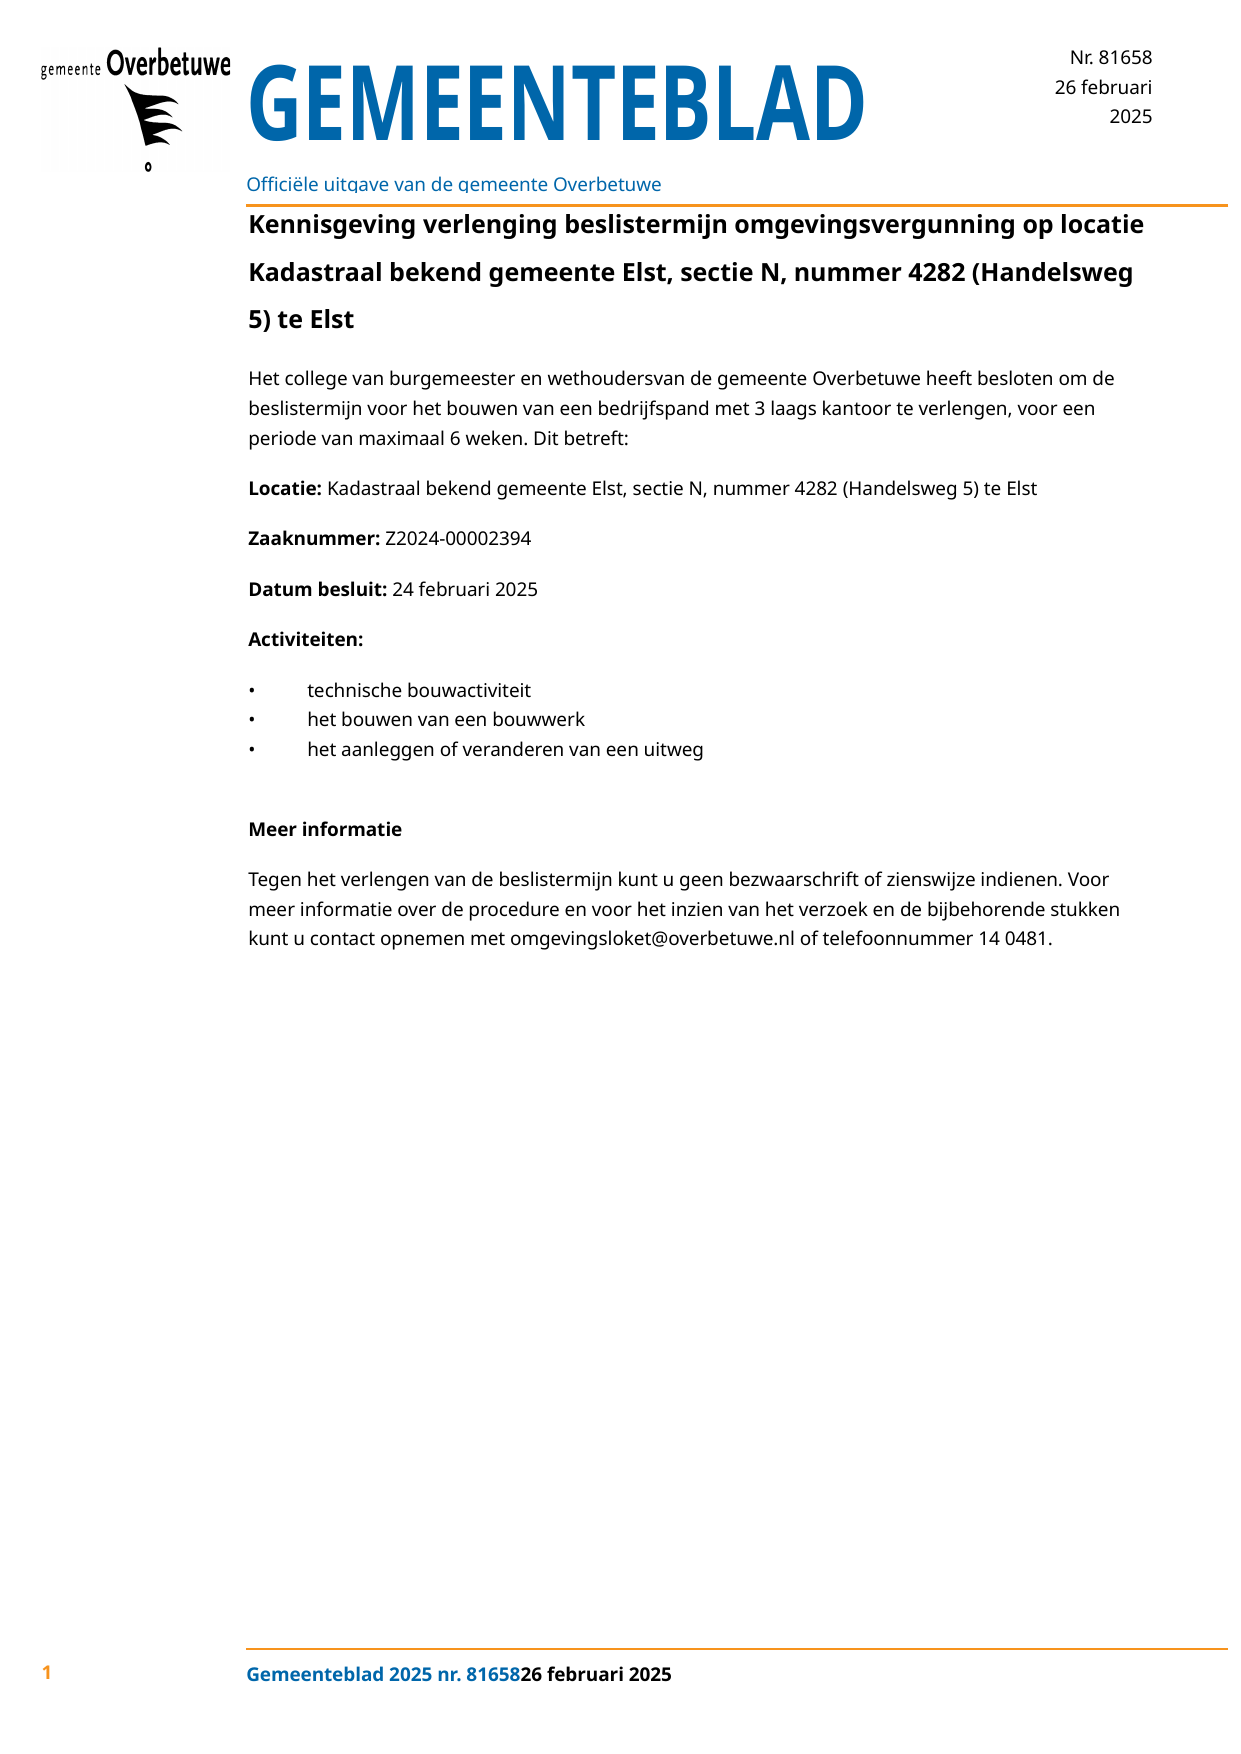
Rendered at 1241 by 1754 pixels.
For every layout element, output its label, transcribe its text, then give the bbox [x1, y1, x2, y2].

list technische bouwactiviteit [248, 677, 1152, 702]
list het bouwen van een bouwwerk [248, 706, 1152, 732]
text Locatie: Kadastraal bekend gemeente Elst, sectie N, nummer 4282 (Handelsweg 5) te Elst [248, 475, 1152, 501]
text Meer informatie [248, 816, 1152, 842]
text Kennisgeving verlenging beslistermijn omgevingsvergunning op locatie Kadastraal bekend gemeente Elst, sectie N, nummer 4282 (Handelsweg 5) te Elst [248, 207, 1152, 336]
text Activiteiten: [248, 626, 1152, 652]
picture [41, 47, 231, 172]
list het aanleggen of veranderen van een uitweg [248, 736, 1152, 762]
text Zaaknummer: Z2024-00002394 [248, 526, 1152, 551]
text Datum besluit: 24 februari 2025 [248, 576, 1152, 602]
text Het college van burgemeester en wethoudersvan de gemeente Overbetuwe heeft besloten om de beslistermijn voor het bouwen van een bedrijfspand met 3 laags kantoor te verlengen, voor een periode van maximaal 6 weken. Dit betreft: [248, 366, 1152, 450]
text Tegen het verlengen van de beslistermijn kunt u geen bezwaarschrift of zienswijze indienen. Voor meer informatie over de procedure en voor het inzien van het verzoek en de bijbehorende stukken kunt u contact opnemen met omgevingsloket@overbetuwe.nl of telefoonnummer 14 0481. [248, 866, 1152, 951]
